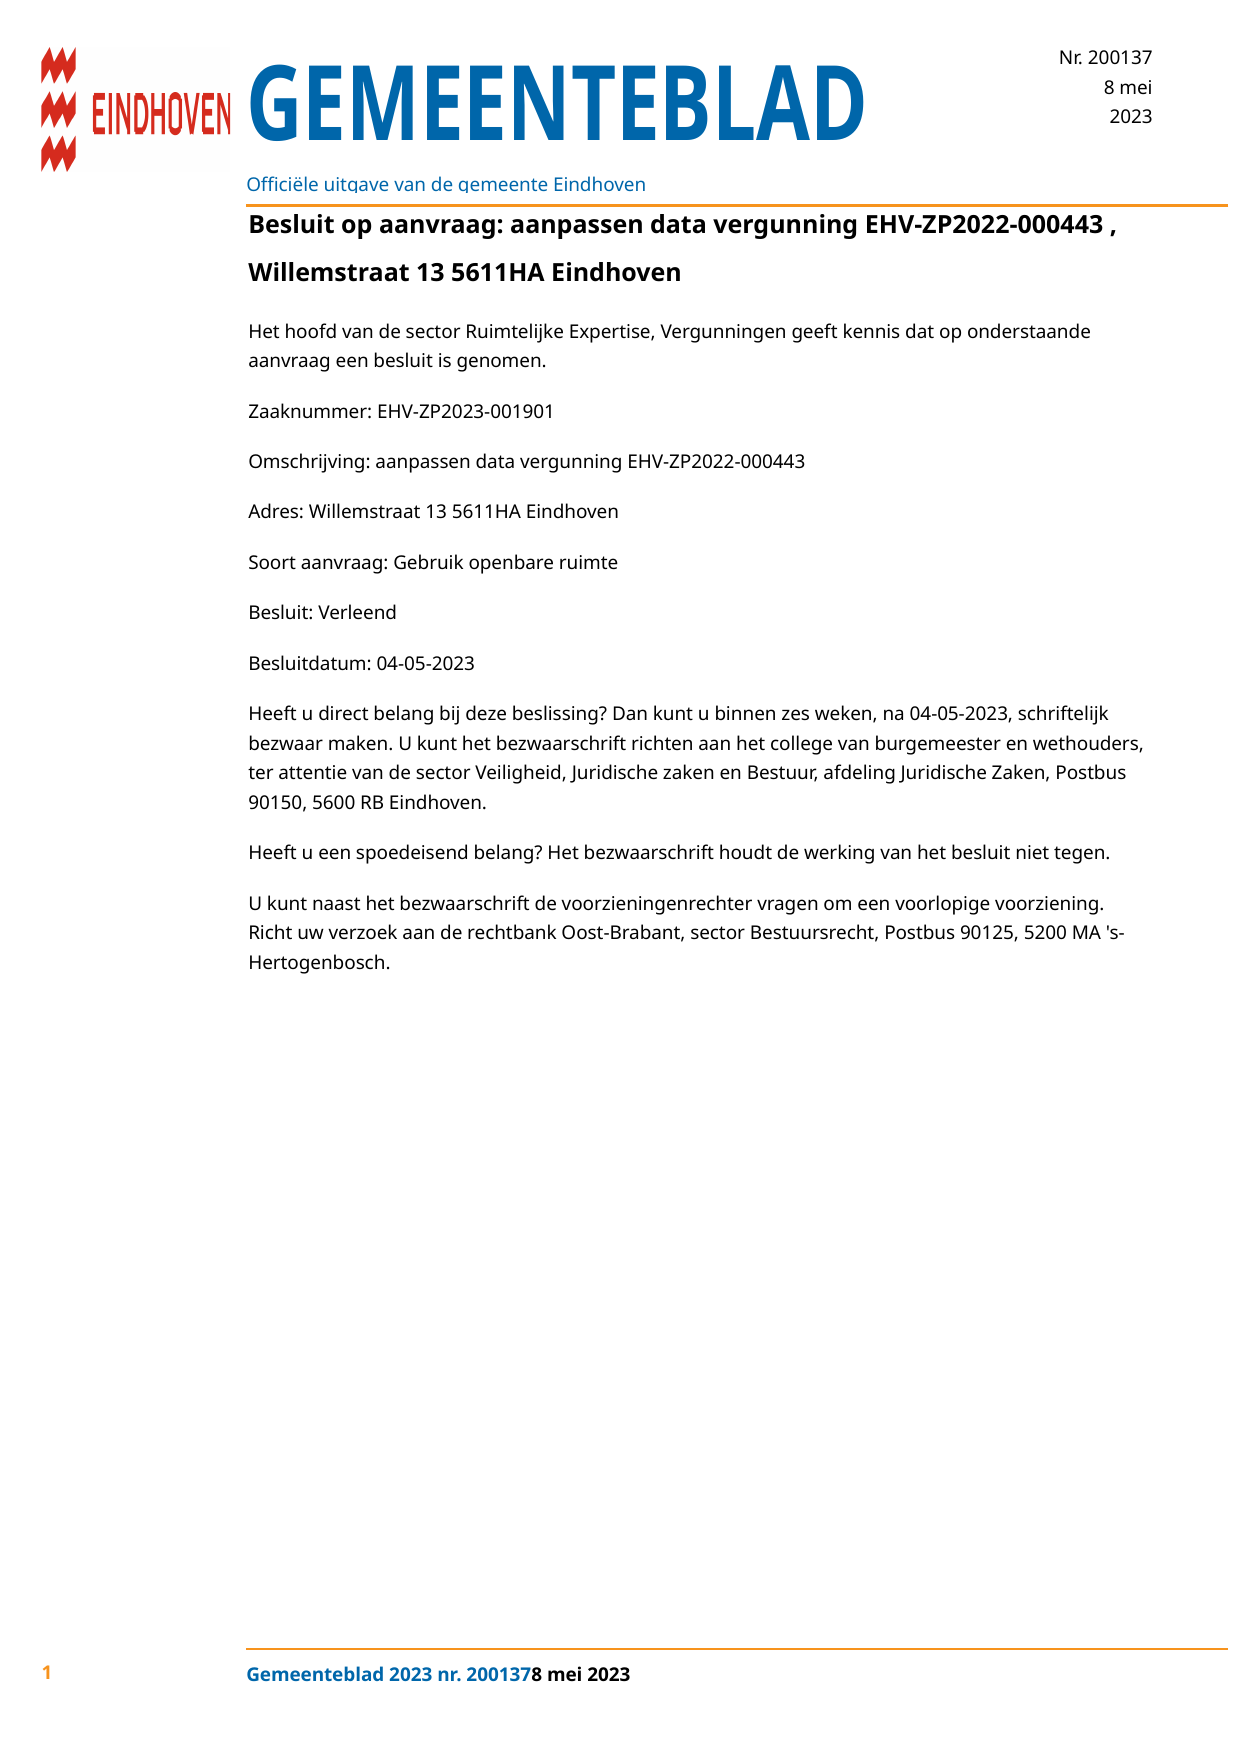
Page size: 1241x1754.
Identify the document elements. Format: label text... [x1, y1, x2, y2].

text Besluit: Verleend [248, 599, 1152, 625]
text Heeft u een spoedeisend belang? Het bezwaarschrift houdt de werking van het besluit niet tegen. [248, 839, 1152, 865]
text Besluit op aanvraag: aanpassen data vergunning EHV-ZP2022-000443 , Willemstraat 13 5611HA Eindhoven [248, 207, 1152, 288]
text Omschrijving: aanpassen data vergunning EHV-ZP2022-000443 [248, 448, 1152, 474]
text Heeft u direct belang bij deze beslissing? Dan kunt u binnen zes weken, na 04-05-2023, schriftelijk bezwaar maken. U kunt het bezwaarschrift richten aan het college van burgemeester en wethouders, ter attentie van de sector Veiligheid, Juridische zaken en Bestuur, afdeling Juridische Zaken, Postbus 90150, 5600 RB Eindhoven. [248, 700, 1152, 815]
text Adres: Willemstraat 13 5611HA Eindhoven [248, 499, 1152, 524]
text U kunt naast het bezwaarschrift de voorzieningenrechter vragen om een voorlopige voorziening. Richt uw verzoek aan de rechtbank Oost-Brabant, sector Bestuursrecht, Postbus 90125, 5200 MA 's-Hertogenbosch. [248, 890, 1152, 975]
text Soort aanvraag: Gebruik openbare ruimte [248, 549, 1152, 575]
text Zaaknummer: EHV-ZP2023-001901 [248, 398, 1152, 424]
text Besluitdatum: 04-05-2023 [248, 650, 1152, 676]
picture [41, 47, 231, 172]
text Het hoofd van de sector Ruimtelijke Expertise, Vergunningen geeft kennis dat op onderstaande aanvraag een besluit is genomen. [248, 318, 1152, 373]
